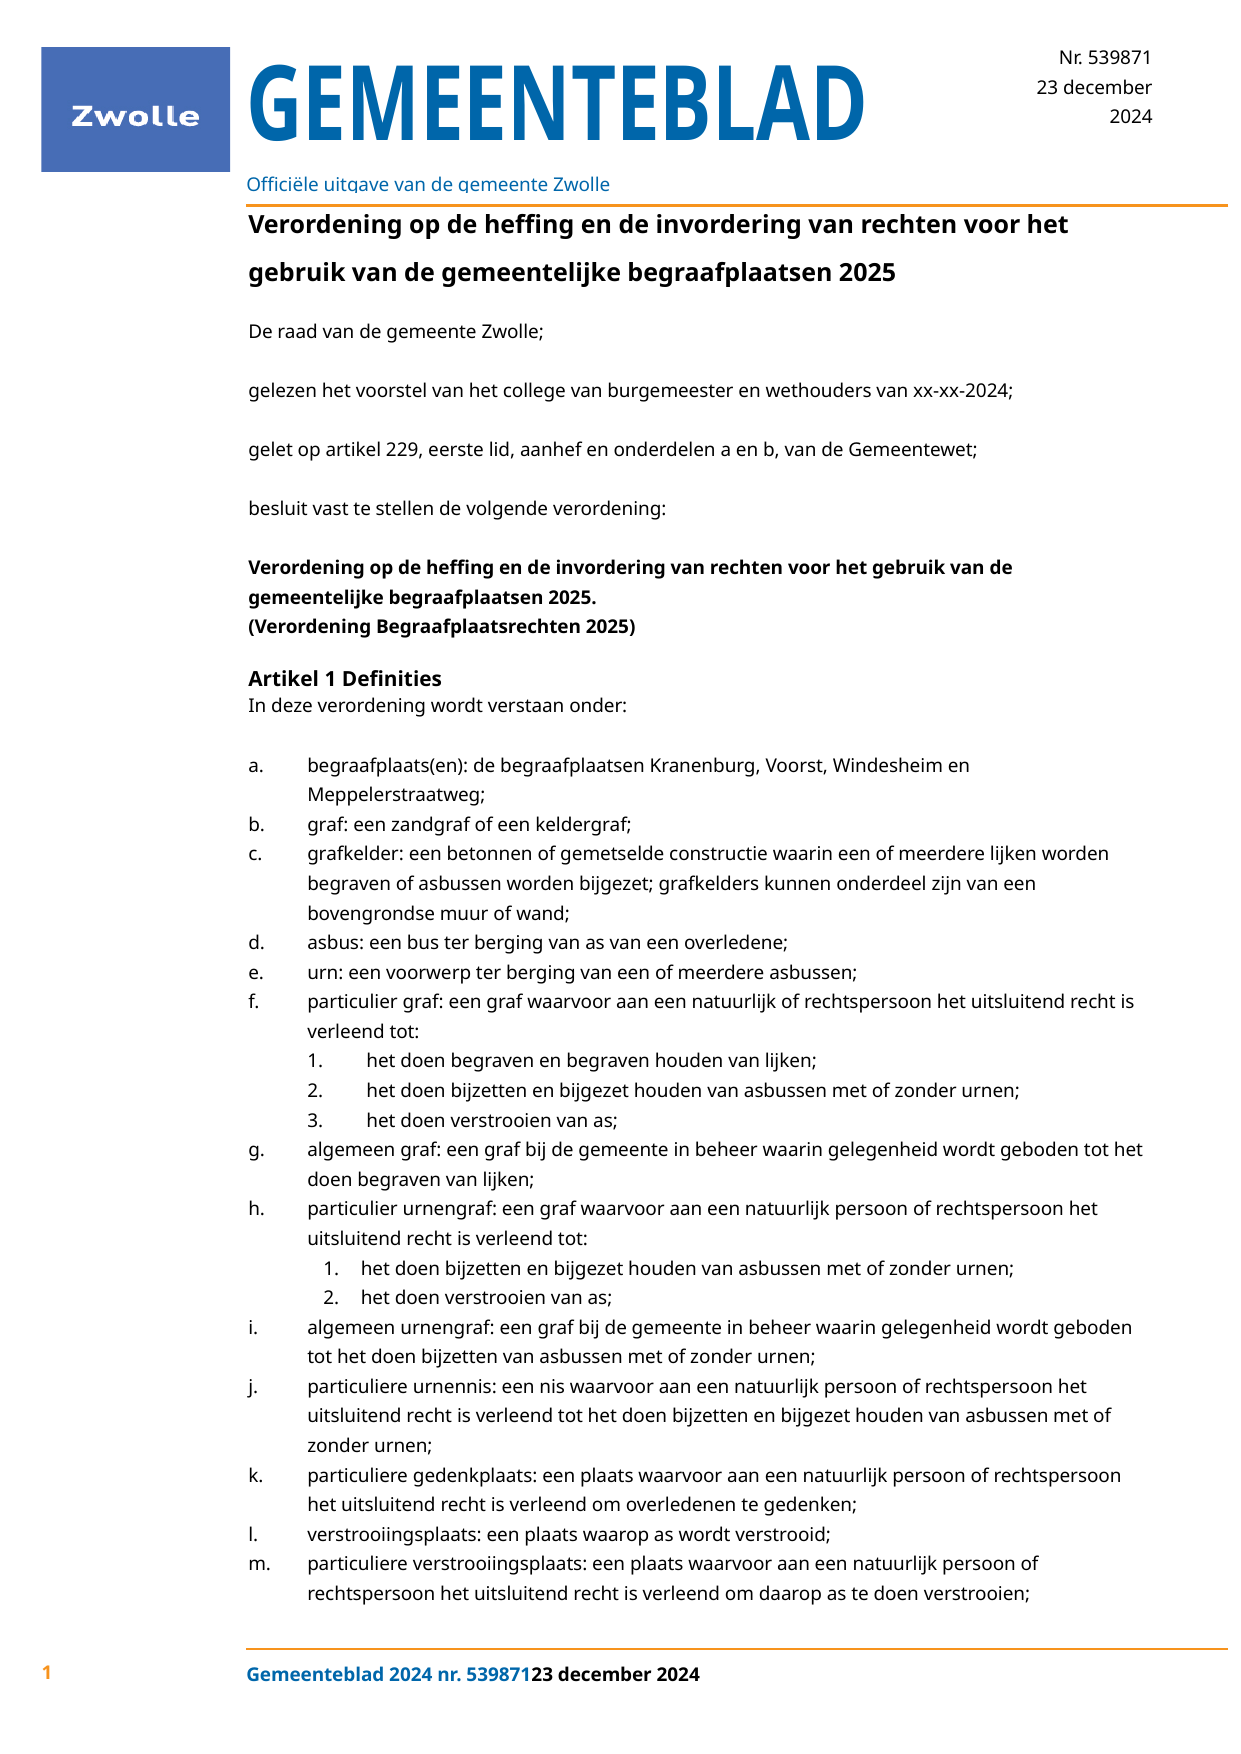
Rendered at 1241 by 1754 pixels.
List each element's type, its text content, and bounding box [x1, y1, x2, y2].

list het doen verstrooien van as; [323, 1284, 1152, 1310]
list het doen verstrooien van as; [307, 1107, 1152, 1132]
text In deze verordening wordt verstaan onder: [248, 693, 1152, 718]
list verstrooiingsplaats: een plaats waarop as wordt verstrooid; [248, 1521, 1152, 1547]
list algemeen urnengraf: een graf bij de gemeente in beheer waarin gelegenheid wordt geboden tot het doen bijzetten van asbussen met of zonder urnen; [248, 1314, 1152, 1369]
list asbus: een bus ter berging van as van een overledene; [248, 929, 1152, 955]
text Verordening op de heffing en de invordering van rechten voor het gebruik van de gemeentelijke begraafplaatsen 2025 [248, 207, 1152, 288]
text (Verordening Begraafplaatsrechten 2025) [248, 614, 1152, 639]
list het doen bijzetten en bijgezet houden van asbussen met of zonder urnen; [323, 1255, 1152, 1280]
list begraafplaats(en): de begraafplaatsen Kranenburg, Voorst, Windesheim en Meppelerstraatweg; [248, 752, 1152, 807]
text Artikel 1 Definities [248, 664, 1152, 693]
list het doen begraven en begraven houden van lijken; [307, 1048, 1152, 1073]
text besluit vast te stellen de volgende verordening: [248, 495, 1152, 521]
list het doen bijzetten en bijgezet houden van asbussen met of zonder urnen; [307, 1077, 1152, 1103]
list particulier graf: een graf waarvoor aan een natuurlijk of rechtspersoon het uitsluitend recht is verleend tot: [248, 988, 1152, 1044]
text Verordening op de heffing en de invordering van rechten voor het gebruik van de gemeentelijke begraafplaatsen 2025. [248, 554, 1152, 610]
list graf: een zandgraf of een keldergraf; [248, 811, 1152, 837]
text De raad van de gemeente Zwolle; [248, 318, 1152, 344]
list particuliere gedenkplaats: een plaats waarvoor aan een natuurlijk persoon of rechtspersoon het uitsluitend recht is verleend om overledenen te gedenken; [248, 1462, 1152, 1517]
picture [41, 47, 231, 172]
list particuliere urnennis: een nis waarvoor aan een natuurlijk persoon of rechtspersoon het uitsluitend recht is verleend tot het doen bijzetten en bijgezet houden van asbussen met of zonder urnen; [248, 1373, 1152, 1458]
list grafkelder: een betonnen of gemetselde constructie waarin een of meerdere lijken worden begraven of asbussen worden bijgezet; grafkelders kunnen onderdeel zijn van een bovengrondse muur of wand; [248, 841, 1152, 925]
list urn: een voorwerp ter berging van een of meerdere asbussen; [248, 959, 1152, 984]
list algemeen graf: een graf bij de gemeente in beheer waarin gelegenheid wordt geboden tot het doen begraven van lijken; [248, 1136, 1152, 1192]
text gelezen het voorstel van het college van burgemeester en wethouders van xx-xx-2024; [248, 377, 1152, 403]
text gelet op artikel 229, eerste lid, aanhef en onderdelen a en b, van de Gemeentewet; [248, 436, 1152, 462]
list particulier urnengraf: een graf waarvoor aan een natuurlijk persoon of rechtspersoon het uitsluitend recht is verleend tot: [248, 1196, 1152, 1251]
list particuliere verstrooiingsplaats: een plaats waarvoor aan een natuurlijk persoon of rechtspersoon het uitsluitend recht is verleend om daarop as te doen verstrooien; [248, 1551, 1152, 1606]
